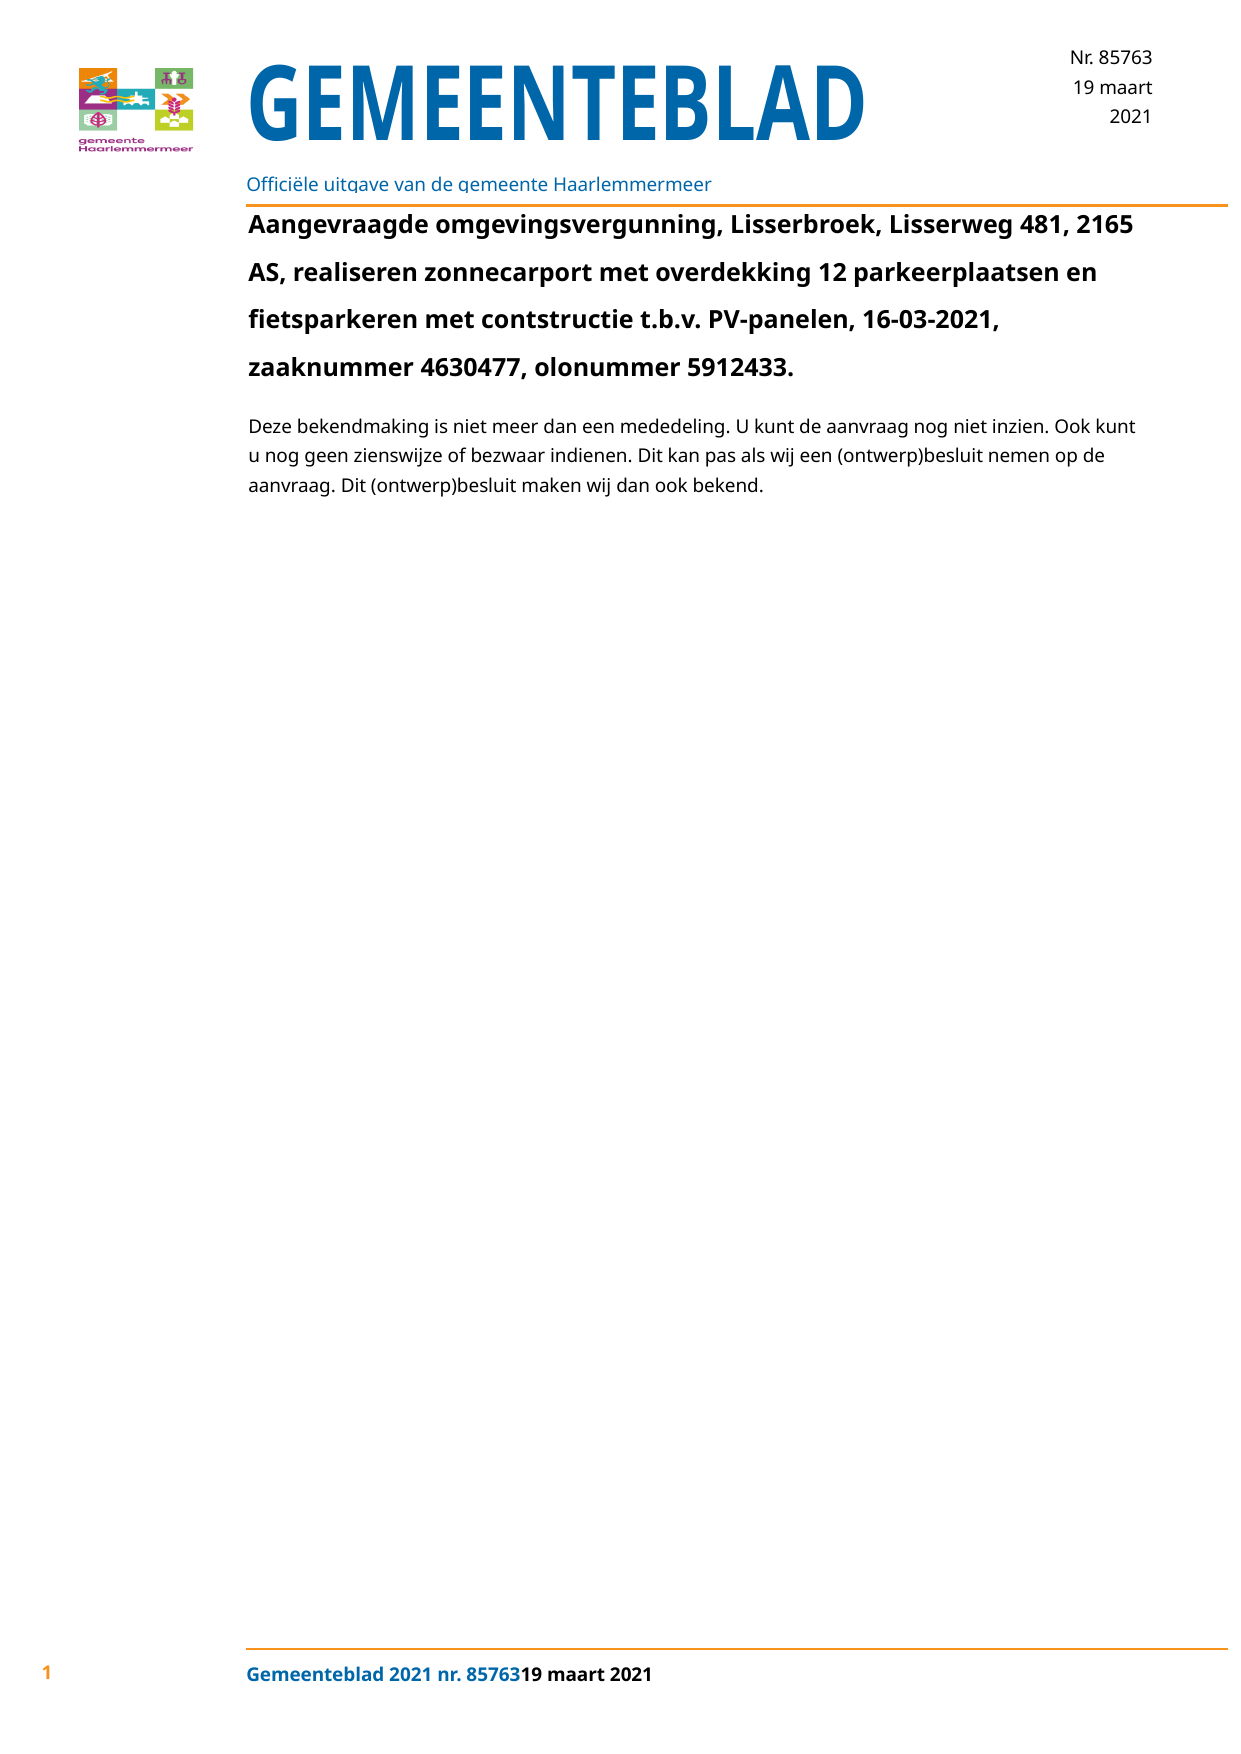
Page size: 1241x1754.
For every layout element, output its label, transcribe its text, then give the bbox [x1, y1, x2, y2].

text Aangevraagde omgevingsvergunning, Lisserbroek, Lisserweg 481, 2165 AS, realiseren zonnecarport met overdekking 12 parkeerplaatsen en fietsparkeren met contstructie t.b.v. PV-panelen, 16-03-2021, zaaknummer 4630477, olonummer 5912433. [248, 207, 1152, 384]
picture [41, 47, 231, 172]
text Deze bekendmaking is niet meer dan een mededeling. U kunt de aanvraag nog niet inzien. Ook kunt u nog geen zienswijze of bezwaar indienen. Dit kan pas als wij een (ontwerp)besluit nemen op de aanvraag. Dit (ontwerp)besluit maken wij dan ook bekend. [248, 413, 1152, 498]
